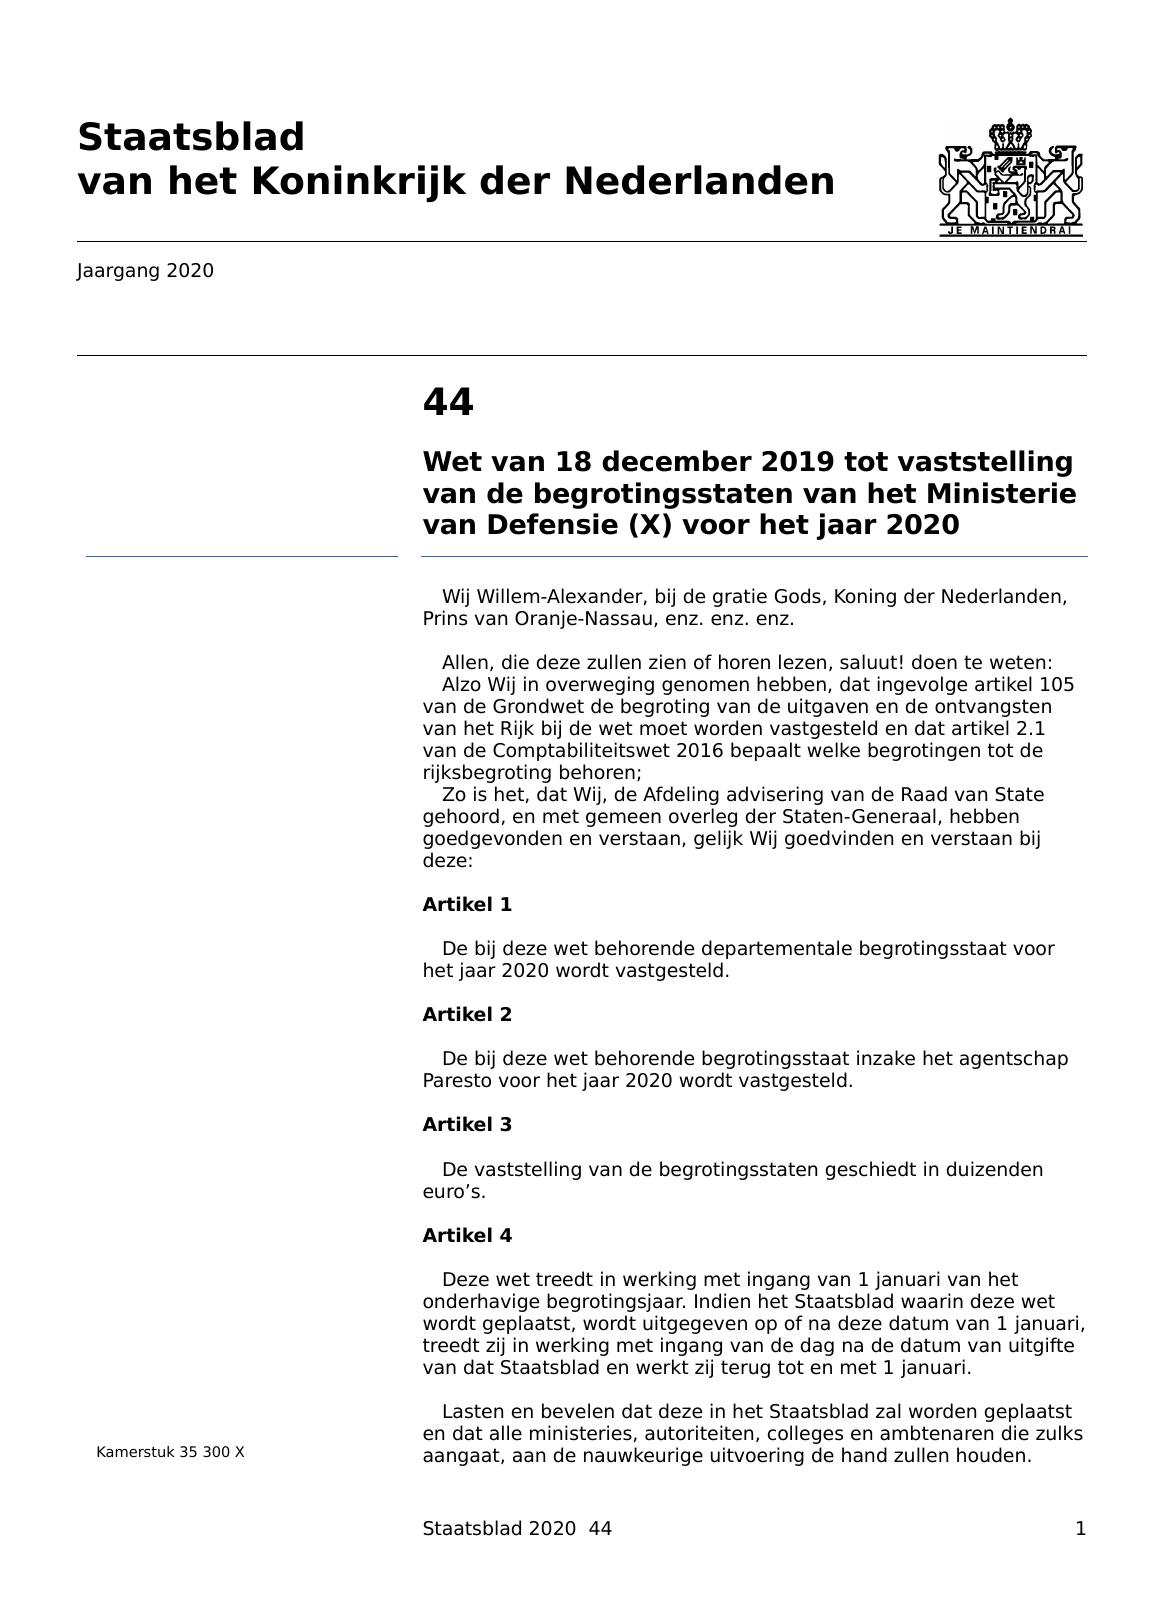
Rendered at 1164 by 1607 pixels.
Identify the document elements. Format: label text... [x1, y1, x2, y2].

text De bij deze wet behorende departementale begrotingsstaat voor het jaar 2020 wordt vastgesteld. [422, 938, 1087, 982]
table_header [886, 100, 1087, 241]
text Wij Willem-Alexander, bij de gratie Gods, Koning der Nederlanden, Prins van Oranje-Nassau, enz. enz. enz. [422, 586, 1087, 629]
table_header Staatsblad van het Koninkrijk der Nederlanden [77, 100, 886, 241]
picture [936, 115, 1087, 240]
subtitle Artikel 1 [422, 894, 1087, 916]
table_cell Jaargang 2020 [77, 242, 1087, 355]
text Zo is het, dat Wij, de Afdeling advisering van de Raad van State gehoord, en met gemeen overleg der Staten-Generaal, hebben goedgevonden en verstaan, gelijk Wij goedvinden en verstaan bij deze: [422, 784, 1087, 872]
text Lasten en bevelen dat deze in het Staatsblad zal worden geplaatst en dat alle ministeries, autoriteiten, colleges en ambtenaren die zulks aangaat, aan de nauwkeurige uitvoering de hand zullen houden. [422, 1401, 1087, 1467]
text Wet van 18 december 2019 tot vaststelling van de begrotingsstaten van het Ministerie van Defensie (X) voor het jaar 2020 [422, 447, 1087, 541]
text De vaststelling van de begrotingsstaten geschiedt in duizenden euro’s. [422, 1158, 1087, 1202]
subtitle Artikel 3 [422, 1114, 1087, 1136]
subtitle Artikel 2 [422, 1004, 1087, 1026]
text Alzo Wij in overweging genomen hebben, dat ingevolge artikel 105 van de Grondwet de begroting van de uitgaven en de ontvangsten van het Rijk bij de wet moet worden vastgesteld en dat artikel 2.1 van de Comptabiliteitswet 2016 bepaalt welke begrotingen tot de rijksbegroting behoren; [422, 674, 1087, 784]
subtitle 44 [422, 381, 1087, 424]
subtitle Artikel 4 [422, 1225, 1087, 1247]
text De bij deze wet behorende begrotingsstaat inzake het agentschap Paresto voor het jaar 2020 wordt vastgesteld. [422, 1048, 1087, 1092]
text Allen, die deze zullen zien of horen lezen, saluut! doen te weten: [422, 652, 1087, 674]
text Deze wet treedt in werking met ingang van 1 januari van het onderhavige begrotingsjaar. Indien het Staatsblad waarin deze wet wordt geplaatst, wordt uitgegeven op of na deze datum van 1 januari, treedt zij in werking met ingang van de dag na de datum van uitgifte van dat Staatsblad en werkt zij terug tot en met 1 januari. [422, 1269, 1087, 1379]
text Kamerstuk 35 300 X [77, 1444, 396, 1461]
